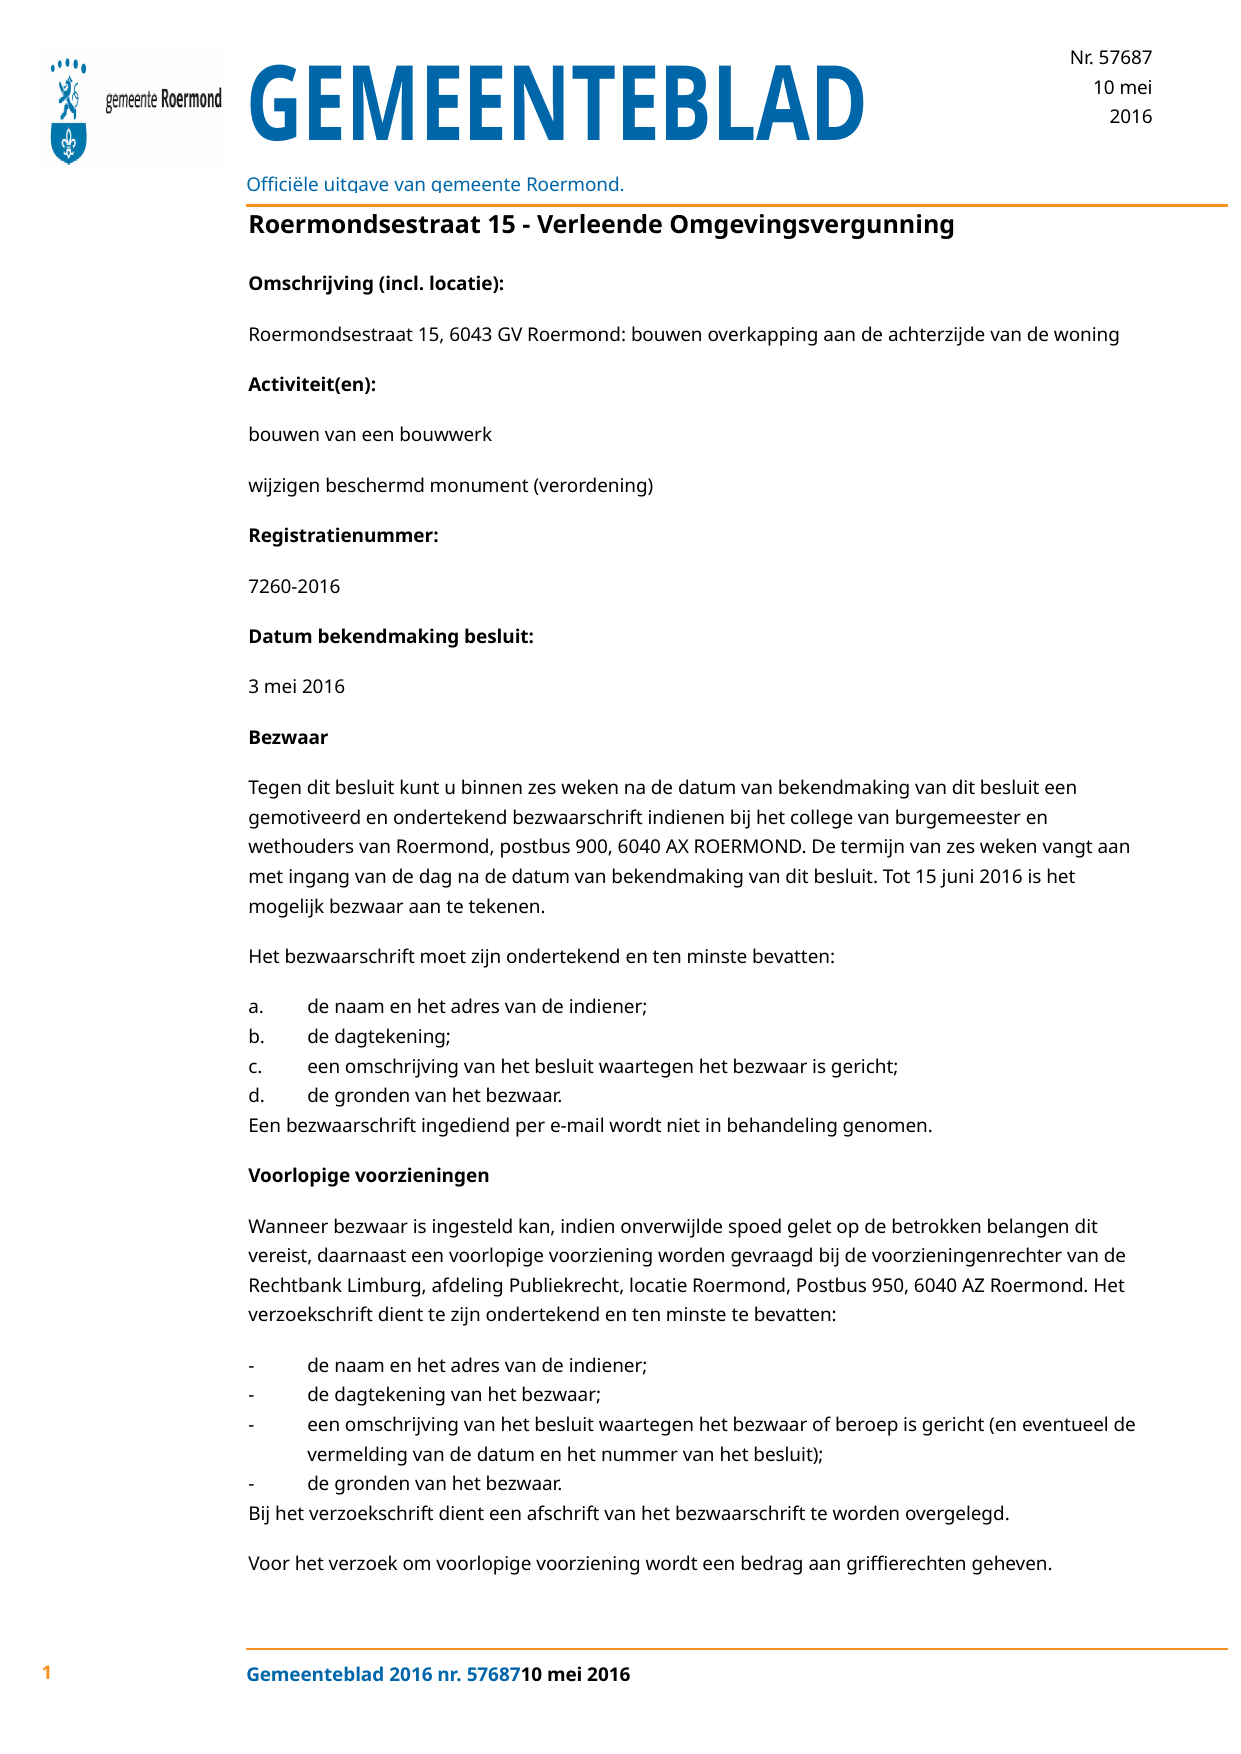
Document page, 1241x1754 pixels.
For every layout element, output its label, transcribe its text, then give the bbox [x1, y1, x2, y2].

picture [41, 47, 231, 172]
text Voor het verzoek om voorlopige voorziening wordt een bedrag aan griffierechten geheven. [248, 1550, 1152, 1576]
text Registratienummer: [248, 522, 1152, 548]
text Roermondsestraat 15 - Verleende Omgevingsvergunning [248, 207, 1152, 241]
list de dagtekening; [248, 1023, 1152, 1049]
list de gronden van het bezwaar. [248, 1470, 1152, 1496]
list de naam en het adres van de indiener; [248, 994, 1152, 1019]
list de dagtekening van het bezwaar; [248, 1382, 1152, 1407]
text Het bezwaarschrift moet zijn ondertekend en ten minste bevatten: [248, 943, 1152, 969]
text 7260-2016 [248, 573, 1152, 598]
text Roermondsestraat 15, 6043 GV Roermond: bouwen overkapping aan de achterzijde van de woning [248, 321, 1152, 346]
list de gronden van het bezwaar. [248, 1082, 1152, 1108]
text Activiteit(en): [248, 371, 1152, 397]
text wijzigen beschermd monument (verordening) [248, 472, 1152, 498]
text Een bezwaarschrift ingediend per e-mail wordt niet in behandeling genomen. [248, 1112, 1152, 1138]
list een omschrijving van het besluit waartegen het bezwaar is gericht; [248, 1053, 1152, 1078]
text Bezwaar [248, 724, 1152, 750]
text bouwen van een bouwwerk [248, 422, 1152, 447]
text Bij het verzoekschrift dient een afschrift van het bezwaarschrift te worden overgelegd. [248, 1500, 1152, 1526]
list de naam en het adres van de indiener; [248, 1352, 1152, 1378]
text Voorlopige voorzieningen [248, 1162, 1152, 1188]
text Datum bekendmaking besluit: [248, 623, 1152, 649]
text Wanneer bezwaar is ingesteld kan, indien onverwijlde spoed gelet op de betrokken belangen dit vereist, daarnaast een voorlopige voorziening worden gevraagd bij de voorzieningenrechter van de Rechtbank Limburg, afdeling Publiekrecht, locatie Roermond, Postbus 950, 6040 AZ Roermond. Het verzoekschrift dient te zijn ondertekend en ten minste te bevatten: [248, 1213, 1152, 1327]
text 3 mei 2016 [248, 674, 1152, 699]
text Tegen dit besluit kunt u binnen zes weken na de datum van bekendmaking van dit besluit een gemotiveerd en ondertekend bezwaarschrift indienen bij het college van burgemeester en wethouders van Roermond, postbus 900, 6040 AX ROERMOND. De termijn van zes weken vangt aan met ingang van de dag na de datum van bekendmaking van dit besluit. Tot 15 juni 2016 is het mogelijk bezwaar aan te tekenen. [248, 774, 1152, 918]
list een omschrijving van het besluit waartegen het bezwaar of beroep is gericht (en eventueel de vermelding van de datum en het nummer van het besluit); [248, 1411, 1152, 1466]
text Omschrijving (incl. locatie): [248, 270, 1152, 296]
